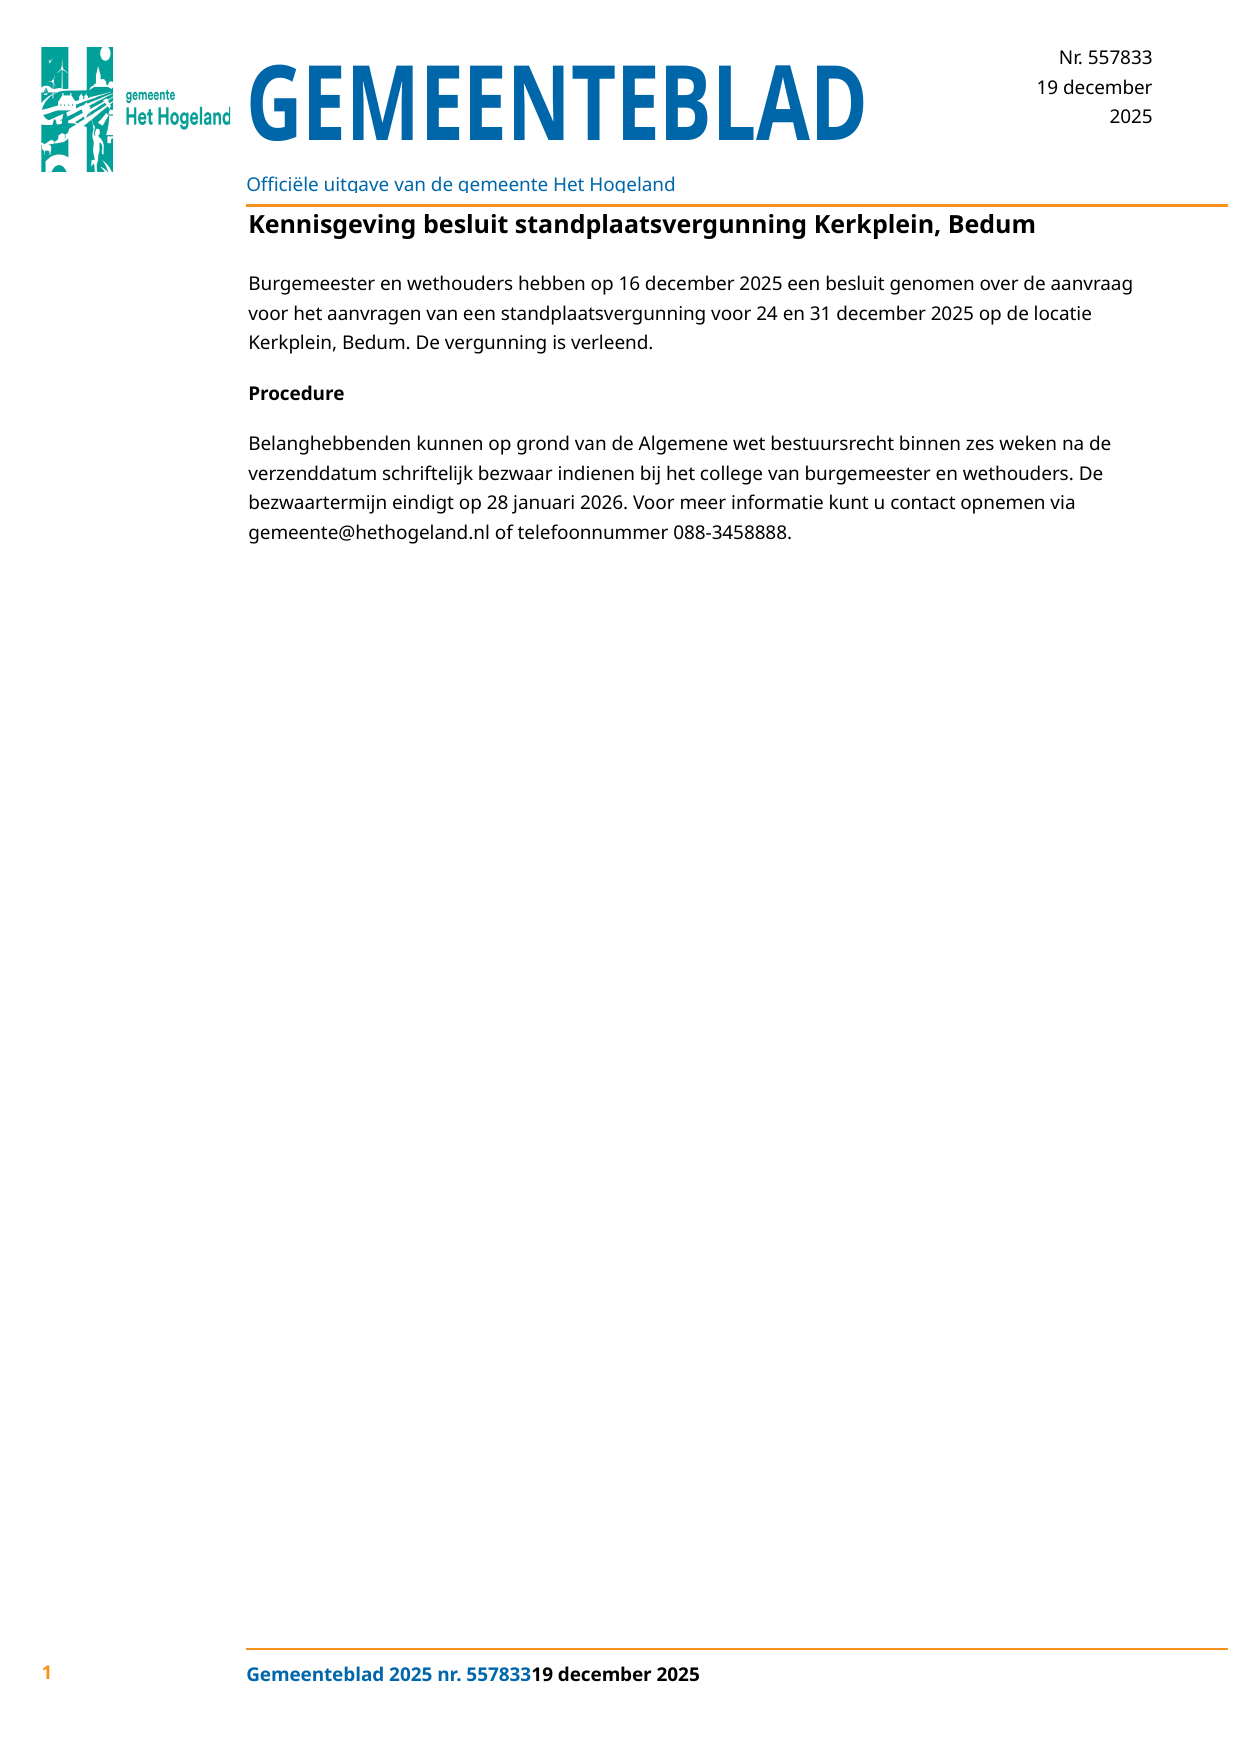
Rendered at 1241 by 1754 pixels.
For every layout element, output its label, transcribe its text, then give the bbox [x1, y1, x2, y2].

text Procedure [248, 380, 1152, 406]
text Burgemeester en wethouders hebben op 16 december 2025 een besluit genomen over de aanvraag voor het aanvragen van een standplaatsvergunning voor 24 en 31 december 2025 op de locatie Kerkplein, Bedum. De vergunning is verleend. [248, 270, 1152, 355]
picture [41, 47, 231, 172]
text Belanghebbenden kunnen op grond van de Algemene wet bestuursrecht binnen zes weken na de verzenddatum schriftelijk bezwaar indienen bij het college van burgemeester en wethouders. De bezwaartermijn eindigt op 28 januari 2026. Voor meer informatie kunt u contact opnemen via gemeente@hethogeland.nl of telefoonnummer 088-3458888. [248, 430, 1152, 545]
text Kennisgeving besluit standplaatsvergunning Kerkplein, Bedum [248, 207, 1152, 241]
